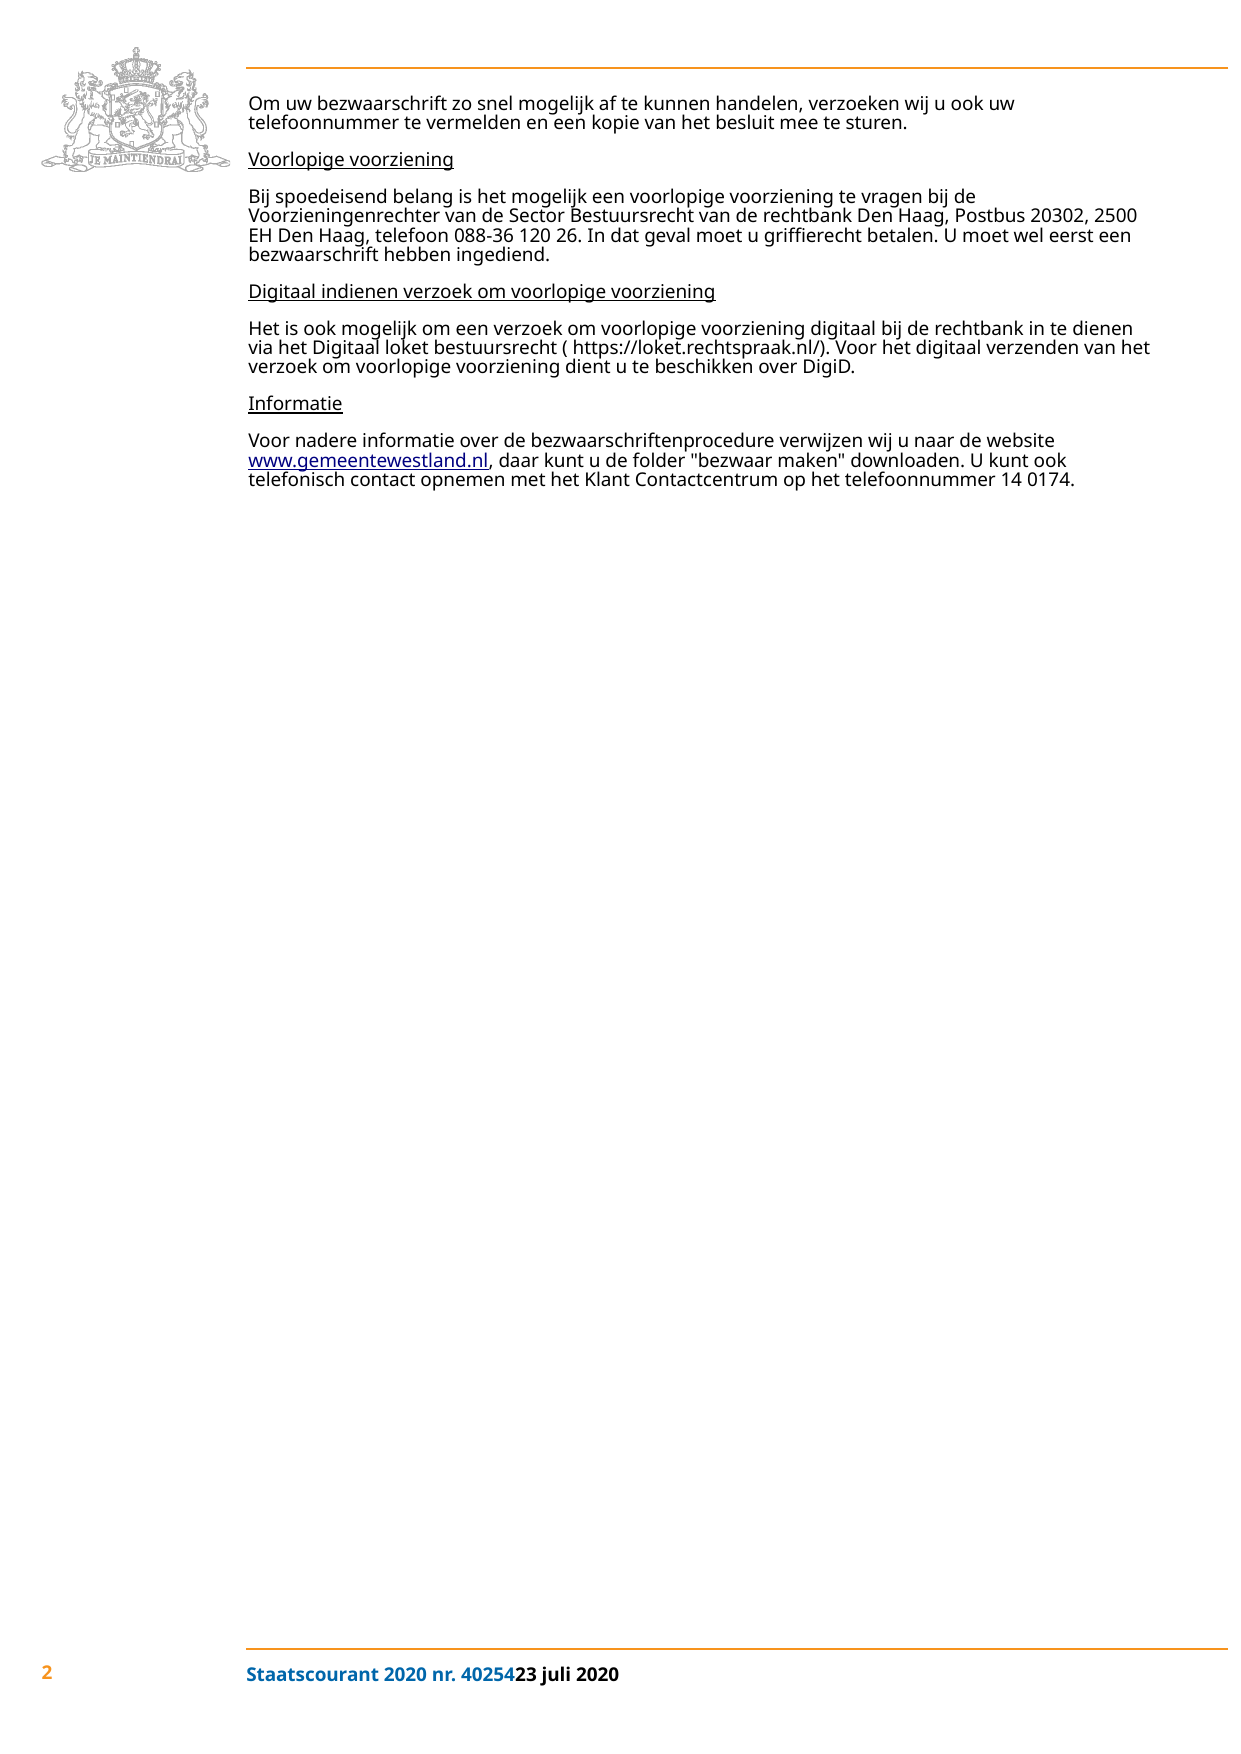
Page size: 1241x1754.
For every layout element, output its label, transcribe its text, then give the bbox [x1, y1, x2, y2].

text Voorlopige voorziening [248, 151, 1152, 170]
text Digitaal indienen verzoek om voorlopige voorziening [248, 283, 1152, 302]
text Informatie [248, 395, 1152, 414]
text Bij spoedeisend belang is het mogelijk een voorlopige voorziening te vragen bij de Voorzieningenrechter van de Sector Bestuursrecht van de rechtbank Den Haag, Postbus 20302, 2500 EH Den Haag, telefoon 088-36 120 26. In dat geval moet u griffierecht betalen. U moet wel eerst een bezwaarschrift hebben ingediend. [248, 188, 1152, 265]
text Het is ook mogelijk om een verzoek om voorlopige voorziening digitaal bij de rechtbank in te dienen via het Digitaal loket bestuursrecht ( https://loket.rechtspraak.nl/). Voor het digitaal verzenden van het verzoek om voorlopige voorziening dient u te beschikken over DigiD. [248, 320, 1152, 378]
picture [41, 47, 231, 172]
text Voor nadere informatie over de bezwaarschriftenprocedure verwijzen wij u naar de website www.gemeentewestland.nl, daar kunt u de folder "bezwaar maken" downloaden. U kunt ook telefonisch contact opnemen met het Klant Contactcentrum op het telefoonnummer 14 0174. [248, 432, 1152, 490]
text Om uw bezwaarschrift zo snel mogelijk af te kunnen handelen, verzoeken wij u ook uw telefoonnummer te vermelden en een kopie van het besluit mee te sturen. [248, 95, 1152, 133]
